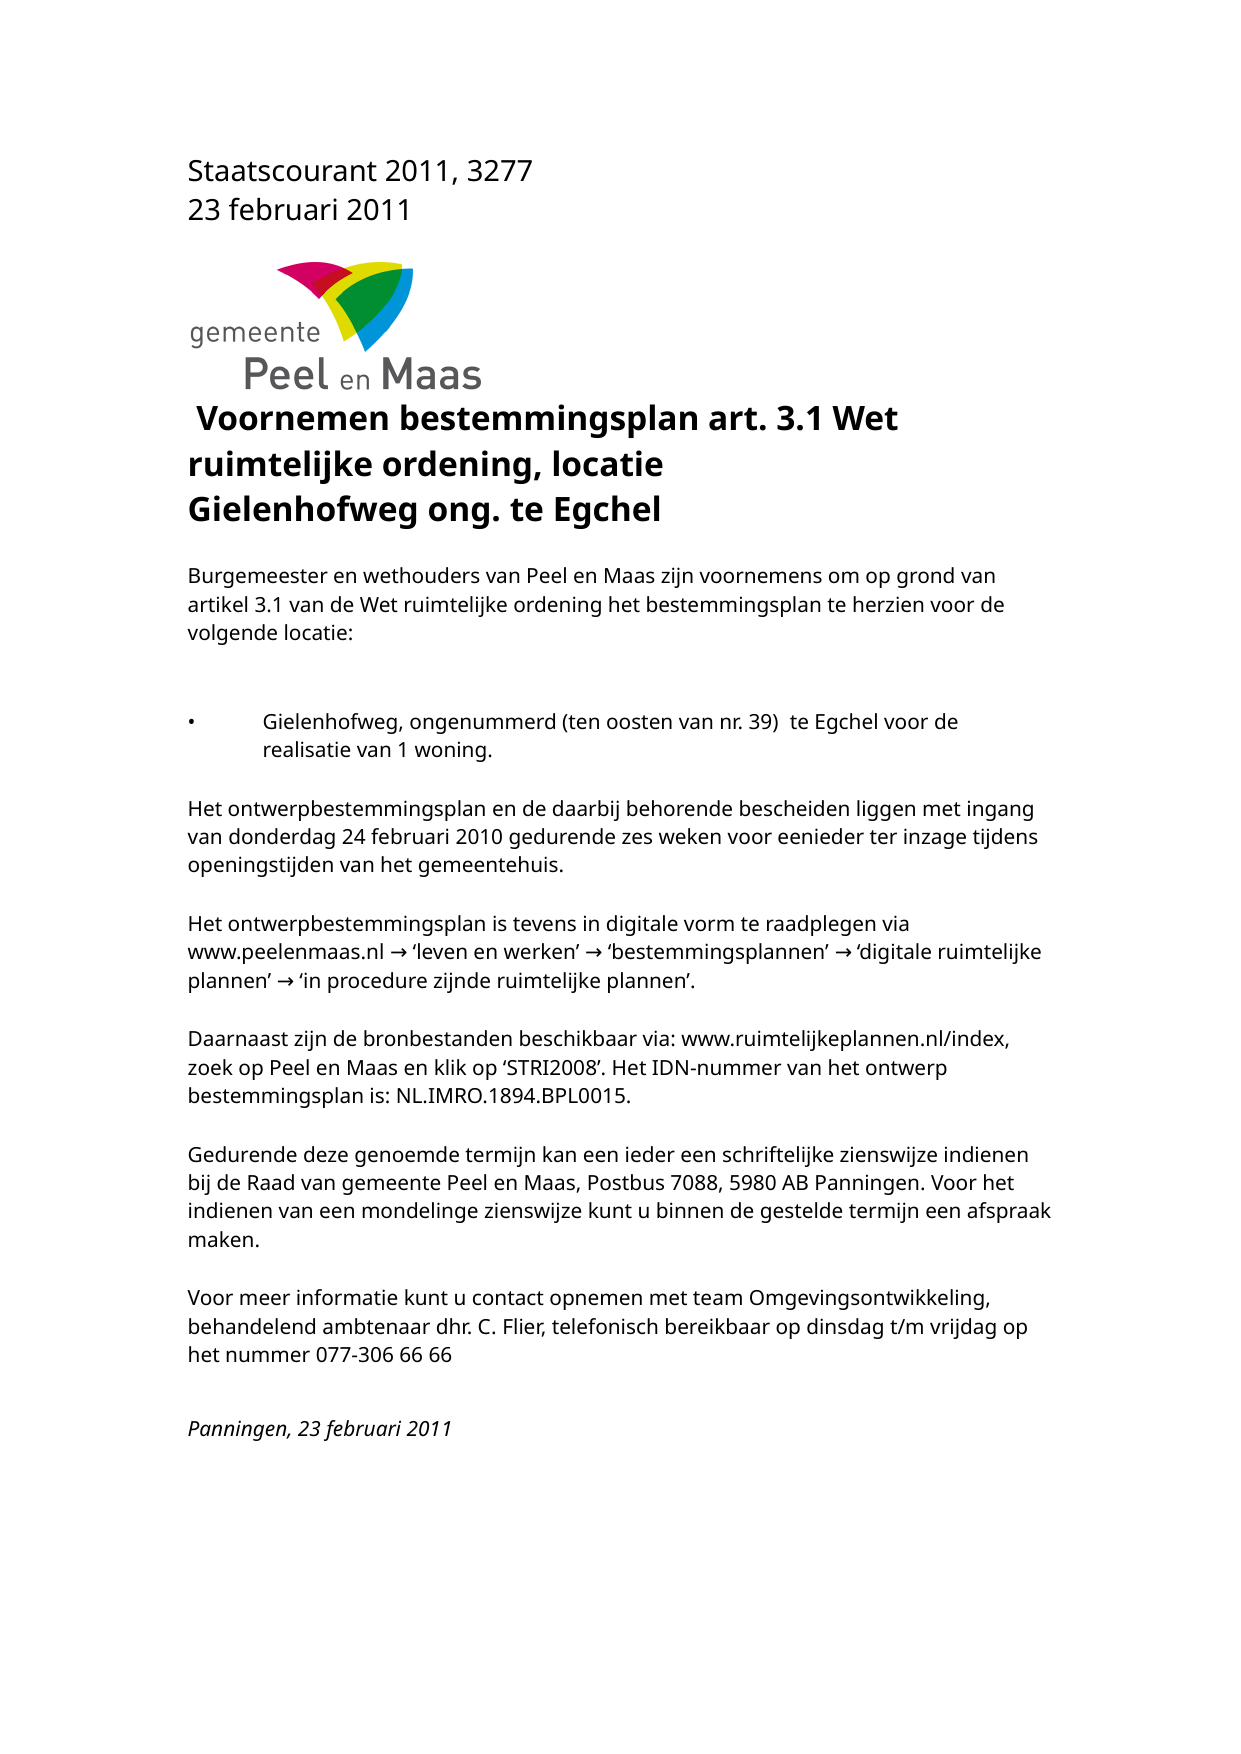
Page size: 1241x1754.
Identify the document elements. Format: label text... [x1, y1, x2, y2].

text Het ontwerpbestemmingsplan is tevens in digitale vorm te raadplegen via www.peelenmaas.nl → ‘leven en werken’ → ‘bestemmingsplannen’ → ‘digitale ruimtelijke plannen’ → ‘in procedure zijnde ruimtelijke plannen’. [187, 909, 1053, 994]
list Gielenhofweg, ongenummerd (ten oosten van nr. 39) te Egchel voor de realisatie van 1 woning. [187, 707, 1053, 764]
subtitle Voornemen bestemmingsplan art. 3.1 Wet ruimtelijke ordening, locatie Gielenhofweg ong. te Egchel [187, 271, 1053, 532]
text Gedurende deze genoemde termijn kan een ieder een schriftelijke zienswijze indienen bij de Raad van gemeente Peel en Maas, Postbus 7088, 5980 AB Panningen. Voor het indienen van een mondelinge zienswijze kunt u binnen de gestelde termijn een afspraak maken. [187, 1140, 1053, 1253]
text 23 februari 2011 [187, 190, 1053, 229]
text Burgemeester en wethouders van Peel en Maas zijn voornemens om op grond van artikel 3.1 van de Wet ruimtelijke ordening het bestemmingsplan te herzien voor de volgende locatie: [187, 562, 1053, 647]
text Panningen, 23 februari 2011 [187, 1414, 1053, 1442]
text Daarnaast zijn de bronbestanden beschikbaar via: www.ruimtelijkeplannen.nl/index, zoek op Peel en Maas en klik op ‘STRI2008’. Het IDN-nummer van het ontwerp bestemmingsplan is: NL.IMRO.1894.BPL0015. [187, 1024, 1053, 1110]
text Staatscourant 2011, 3277 [187, 150, 1053, 190]
picture [187, 258, 484, 395]
text Het ontwerpbestemmingsplan en de daarbij behorende bescheiden liggen met ingang van donderdag 24 februari 2010 gedurende zes weken voor eenieder ter inzage tijdens openingstijden van het gemeentehuis. [187, 794, 1053, 879]
text Voor meer informatie kunt u contact opnemen met team Omgevingsontwikkeling, behandelend ambtenaar dhr. C. Flier, telefonisch bereikbaar op dinsdag t/m vrijdag op het nummer 077-306 66 66 [187, 1283, 1053, 1369]
